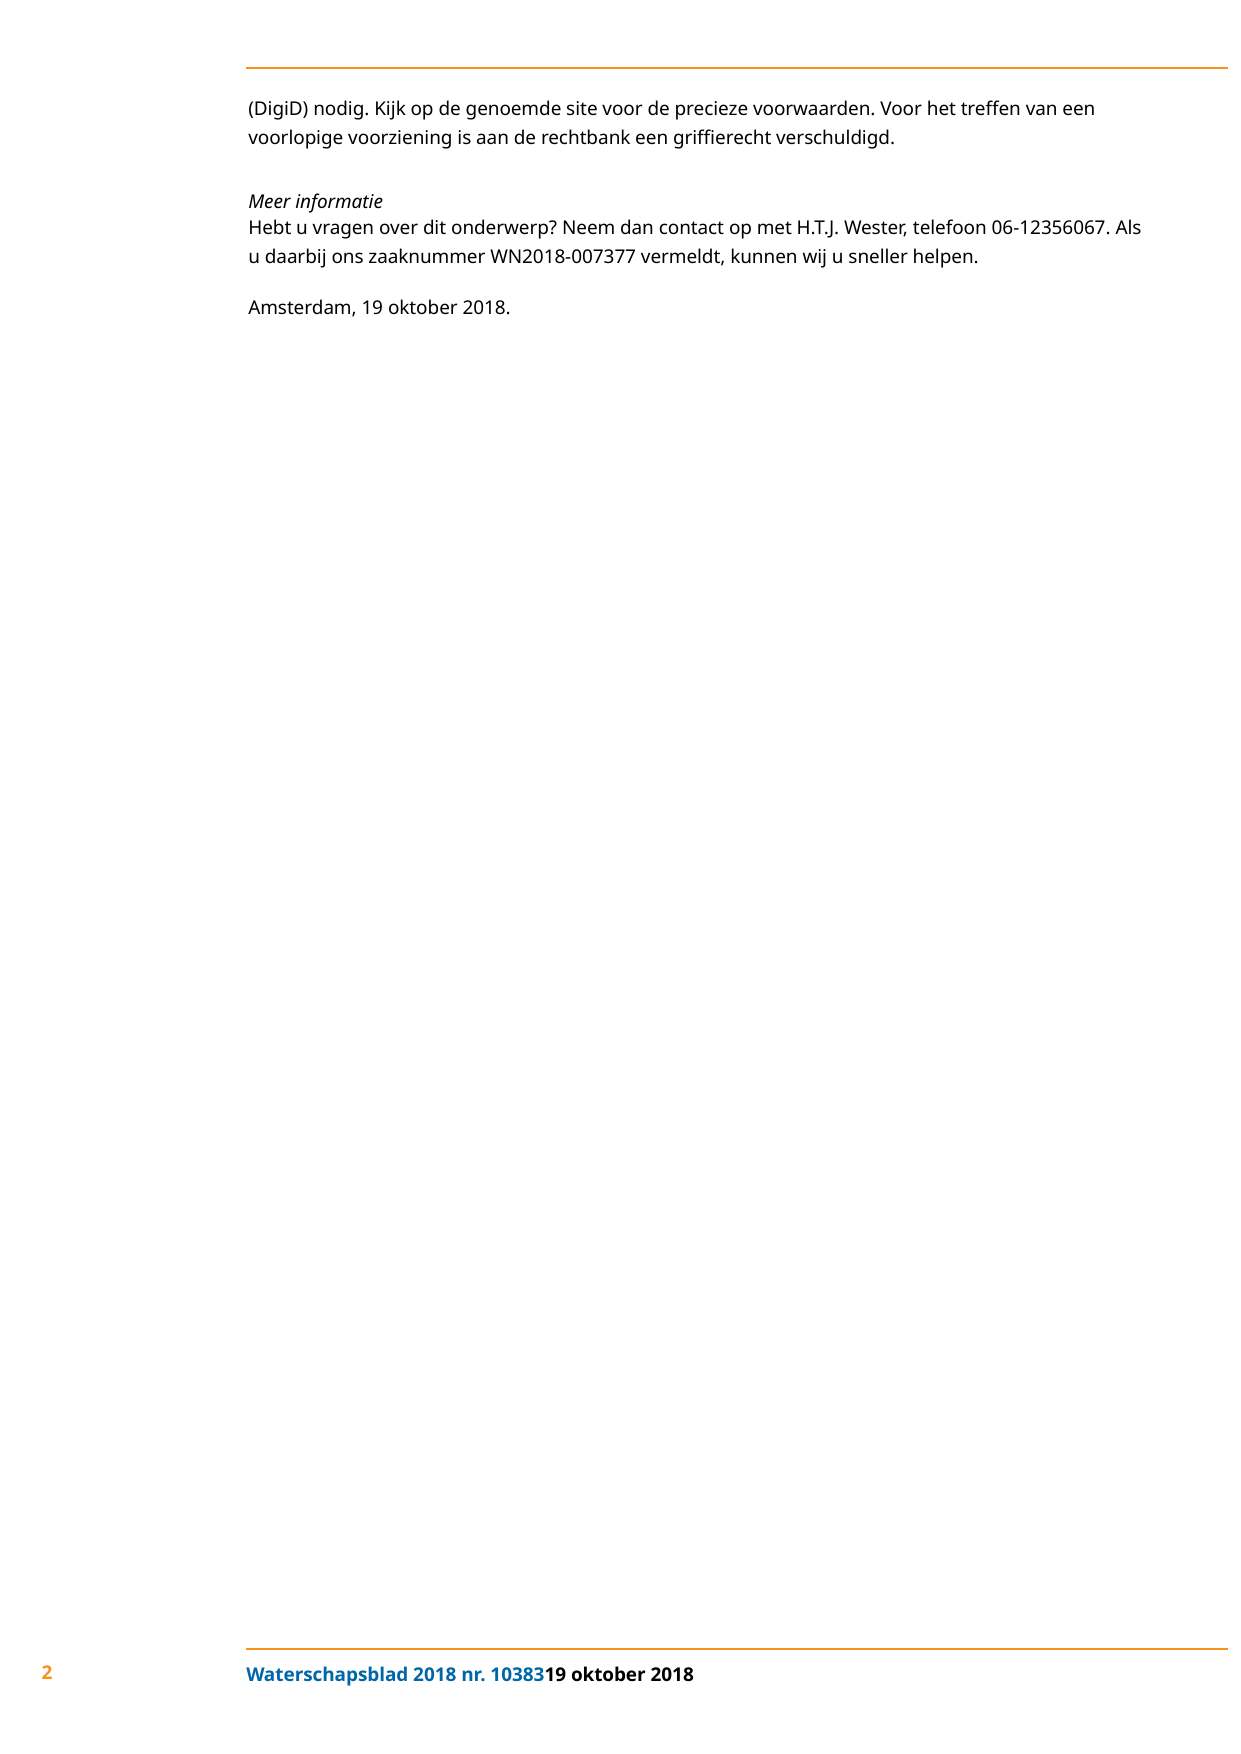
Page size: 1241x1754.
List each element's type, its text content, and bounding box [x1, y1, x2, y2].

text Meer informatie [248, 188, 1152, 214]
text (DigiD) nodig. Kijk op de genoemde site voor de precieze voorwaarden. Voor het treffen van een voorlopige voorziening is aan de rechtbank een griffierecht verschuldigd. [248, 95, 1152, 150]
picture [41, 47, 231, 172]
text Hebt u vragen over dit onderwerp? Neem dan contact op met H.T.J. Wester, telefoon 06-12356067. Als u daarbij ons zaaknummer WN2018-007377 vermeldt, kunnen wij u sneller helpen. [248, 214, 1152, 269]
text Amsterdam, 19 oktober 2018. [248, 294, 1152, 320]
